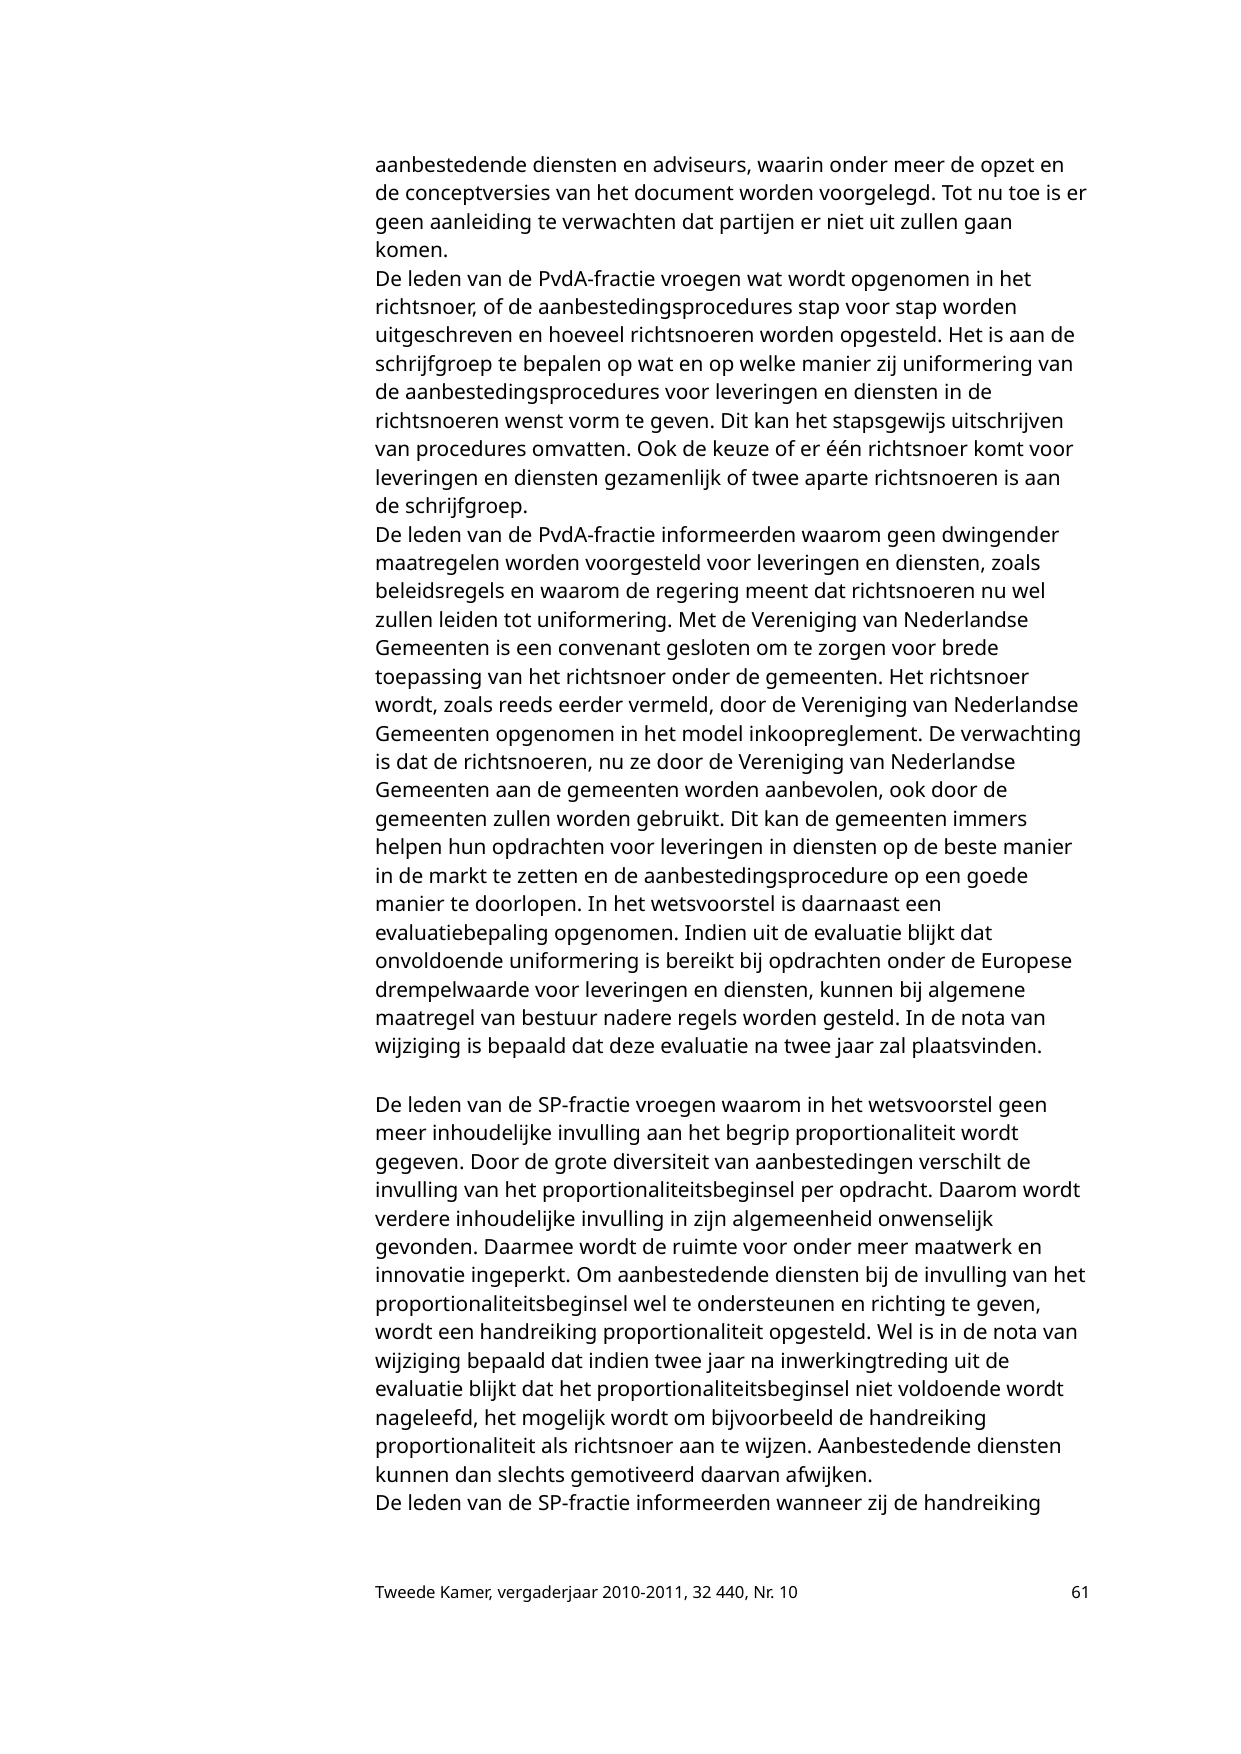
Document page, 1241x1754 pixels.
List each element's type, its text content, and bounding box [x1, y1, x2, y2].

text De leden van de PvdA-fractie vroegen wat wordt opgenomen in het richtsnoer, of de aanbestedingsprocedures stap voor stap worden uitgeschreven en hoeveel richtsnoeren worden opgesteld. Het is aan de schrijfgroep te bepalen op wat en op welke manier zij uniformering van de aanbestedingsprocedures voor leveringen en diensten in de richtsnoeren wenst vorm te geven. Dit kan het stapsgewijs uitschrijven van procedures omvatten. Ook de keuze of er één richtsnoer komt voor leveringen en diensten gezamenlijk of twee aparte richtsnoeren is aan de schrijfgroep. [375, 264, 1090, 520]
text De leden van de SP-fractie informeerden wanneer zij de handreiking [375, 1488, 1090, 1517]
text De leden van de SP-fractie vroegen waarom in het wetsvoorstel geen meer inhoudelijke invulling aan het begrip proportionaliteit wordt gegeven. Door de grote diversiteit van aanbestedingen verschilt de invulling van het proportionaliteitsbeginsel per opdracht. Daarom wordt verdere inhoudelijke invulling in zijn algemeenheid onwenselijk gevonden. Daarmee wordt de ruimte voor onder meer maatwerk en innovatie ingeperkt. Om aanbestedende diensten bij de invulling van het proportionaliteitsbeginsel wel te ondersteunen en richting te geven, wordt een handreiking proportionaliteit opgesteld. Wel is in de nota van wijziging bepaald dat indien twee jaar na inwerkingtreding uit de evaluatie blijkt dat het proportionaliteitsbeginsel niet voldoende wordt nageleefd, het mogelijk wordt om bijvoorbeeld de handreiking proportionaliteit als richtsnoer aan te wijzen. Aanbestedende diensten kunnen dan slechts gemotiveerd daarvan afwijken. [375, 1090, 1090, 1488]
text aanbestedende diensten en adviseurs, waarin onder meer de opzet en de conceptversies van het document worden voorgelegd. Tot nu toe is er geen aanleiding te verwachten dat partijen er niet uit zullen gaan komen. [375, 150, 1090, 264]
text De leden van de PvdA-fractie informeerden waarom geen dwingender maatregelen worden voorgesteld voor leveringen en diensten, zoals beleidsregels en waarom de regering meent dat richtsnoeren nu wel zullen leiden tot uniformering. Met de Vereniging van Nederlandse Gemeenten is een convenant gesloten om te zorgen voor brede toepassing van het richtsnoer onder de gemeenten. Het richtsnoer wordt, zoals reeds eerder vermeld, door de Vereniging van Nederlandse Gemeenten opgenomen in het model inkoopreglement. De verwachting is dat de richtsnoeren, nu ze door de Vereniging van Nederlandse Gemeenten aan de gemeenten worden aanbevolen, ook door de gemeenten zullen worden gebruikt. Dit kan de gemeenten immers helpen hun opdrachten voor leveringen in diensten op de beste manier in de markt te zetten en de aanbestedingsprocedure op een goede manier te doorlopen. In het wetsvoorstel is daarnaast een evaluatiebepaling opgenomen. Indien uit de evaluatie blijkt dat onvoldoende uniformering is bereikt bij opdrachten onder de Europese drempelwaarde voor leveringen en diensten, kunnen bij algemene maatregel van bestuur nadere regels worden gesteld. In de nota van wijziging is bepaald dat deze evaluatie na twee jaar zal plaatsvinden. [375, 520, 1090, 1060]
